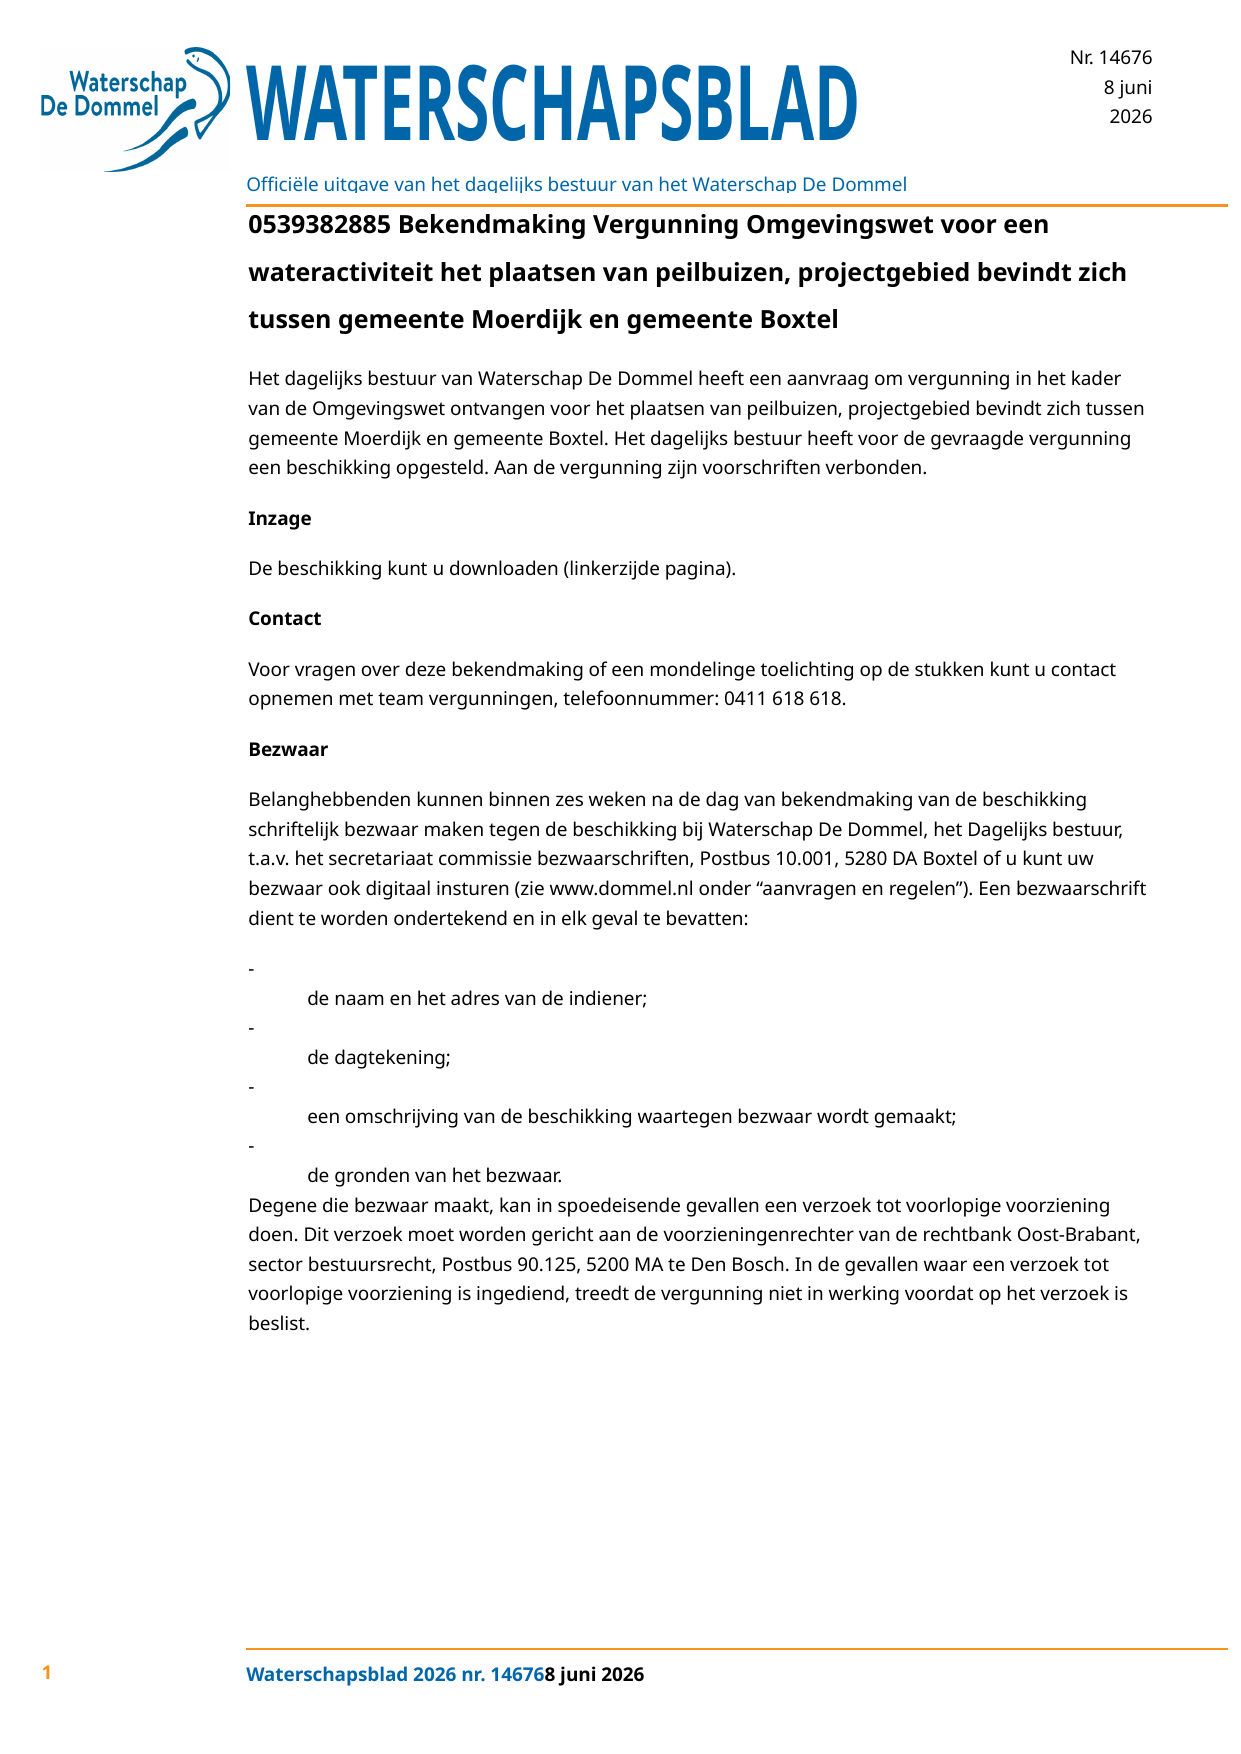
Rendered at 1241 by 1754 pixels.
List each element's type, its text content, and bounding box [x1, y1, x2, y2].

text 0539382885 Bekendmaking Vergunning Omgevingswet voor een wateractiviteit het plaatsen van peilbuizen, projectgebied bevindt zich tussen gemeente Moerdijk en gemeente Boxtel [248, 207, 1152, 336]
text Contact [248, 606, 1152, 631]
picture [198, 118, 210, 131]
picture [45, 99, 51, 111]
list een omschrijving van de beschikking waartegen bezwaar wordt gemaakt; [248, 1103, 1152, 1129]
text Het dagelijks bestuur van Waterschap De Dommel heeft een aanvraag om vergunning in het kader van de Omgevingswet ontvangen voor het plaatsen van peilbuizen, projectgebied bevindt zich tussen gemeente Moerdijk en gemeente Boxtel. Het dagelijks bestuur heeft voor de gevraagde vergunning een beschikking opgesteld. Aan de vergunning zijn voorschriften verbonden. [248, 366, 1152, 480]
picture [204, 47, 231, 76]
text Degene die bezwaar maakt, kan in spoedeisende gevallen een verzoek tot voorlopige voorziening doen. Dit verzoek moet worden gericht aan de voorzieningenrechter van de rechtbank Oost-Brabant, sector bestuursrecht, Postbus 90.125, 5200 MA te Den Bosch. In de gevallen waar een verzoek tot voorlopige voorziening is ingediend, treedt de vergunning niet in werking voordat op het verzoek is beslist. [248, 1192, 1152, 1336]
text De beschikking kunt u downloaden (linkerzijde pagina). [248, 555, 1152, 581]
picture [41, 47, 231, 172]
list de naam en het adres van de indiener; [248, 985, 1152, 1010]
text Bezwaar [248, 736, 1152, 762]
text Voor vragen over deze bekendmaking of een mondelinge toelichting op de stukken kunt u contact opnemen met team vergunningen, telefoonnummer: 0411 618 618. [248, 656, 1152, 711]
text Inzage [248, 505, 1152, 530]
list de dagtekening; [248, 1044, 1152, 1069]
list de gronden van het bezwaar. [248, 1162, 1152, 1188]
text Belanghebbenden kunnen binnen zes weken na de dag van bekendmaking van de beschikking schriftelijk bezwaar maken tegen de beschikking bij Waterschap De Dommel, het Dagelijks bestuur, t.a.v. het secretariaat commissie bezwaarschriften, Postbus 10.001, 5280 DA Boxtel of u kunt uw bezwaar ook digitaal insturen (zie www.dommel.nl onder “aanvragen en regelen”). Een bezwaarschrift dient te worden ondertekend en in elk geval te bevatten: [248, 786, 1152, 930]
